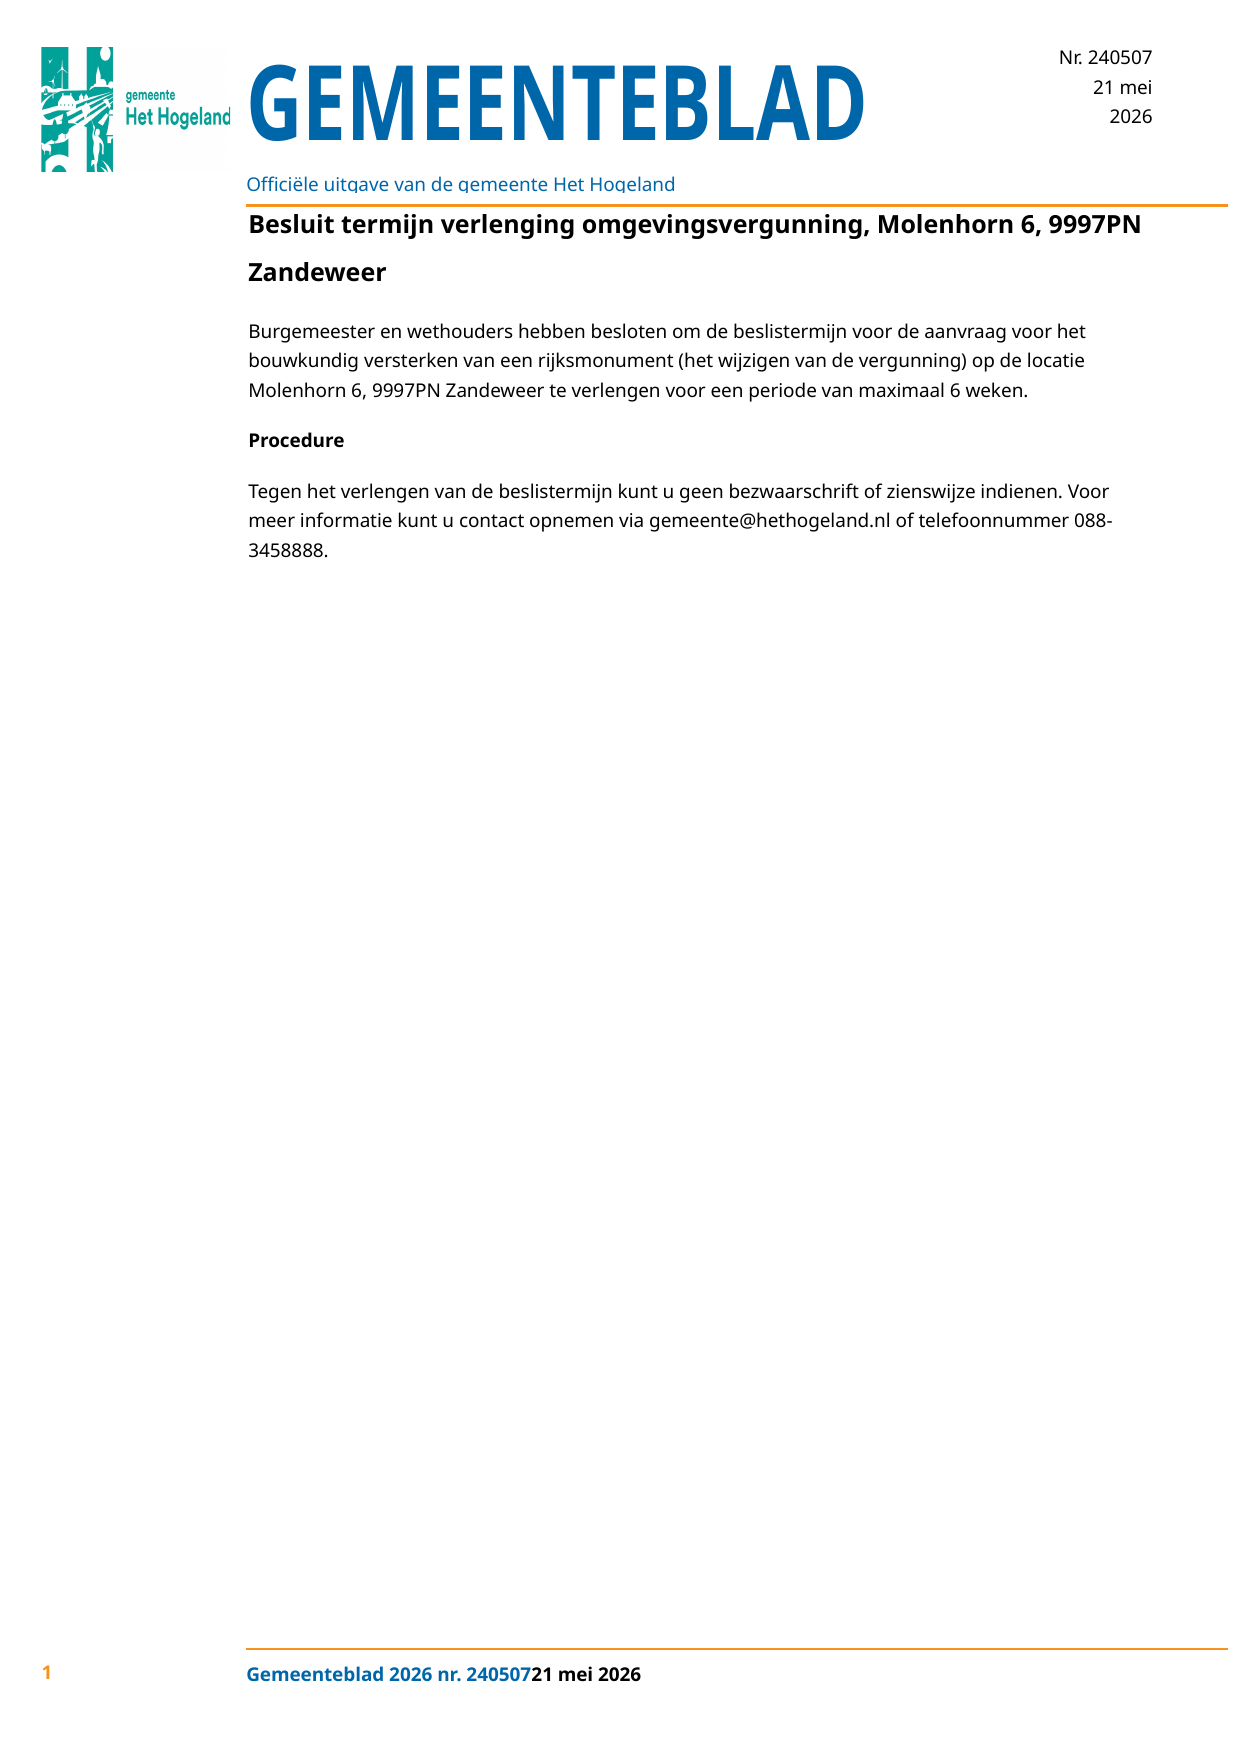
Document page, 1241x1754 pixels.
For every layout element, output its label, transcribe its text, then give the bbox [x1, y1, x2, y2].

text Besluit termijn verlenging omgevingsvergunning, Molenhorn 6, 9997PN Zandeweer [248, 207, 1152, 288]
text Tegen het verlengen van de beslistermijn kunt u geen bezwaarschrift of zienswijze indienen. Voor meer informatie kunt u contact opnemen via gemeente@hethogeland.nl of telefoonnummer 088-3458888. [248, 478, 1152, 563]
text Procedure [248, 427, 1152, 453]
picture [41, 47, 231, 172]
text Burgemeester en wethouders hebben besloten om de beslistermijn voor de aanvraag voor het bouwkundig versterken van een rijksmonument (het wijzigen van de vergunning) op de locatie Molenhorn 6, 9997PN Zandeweer te verlengen voor een periode van maximaal 6 weken. [248, 318, 1152, 403]
